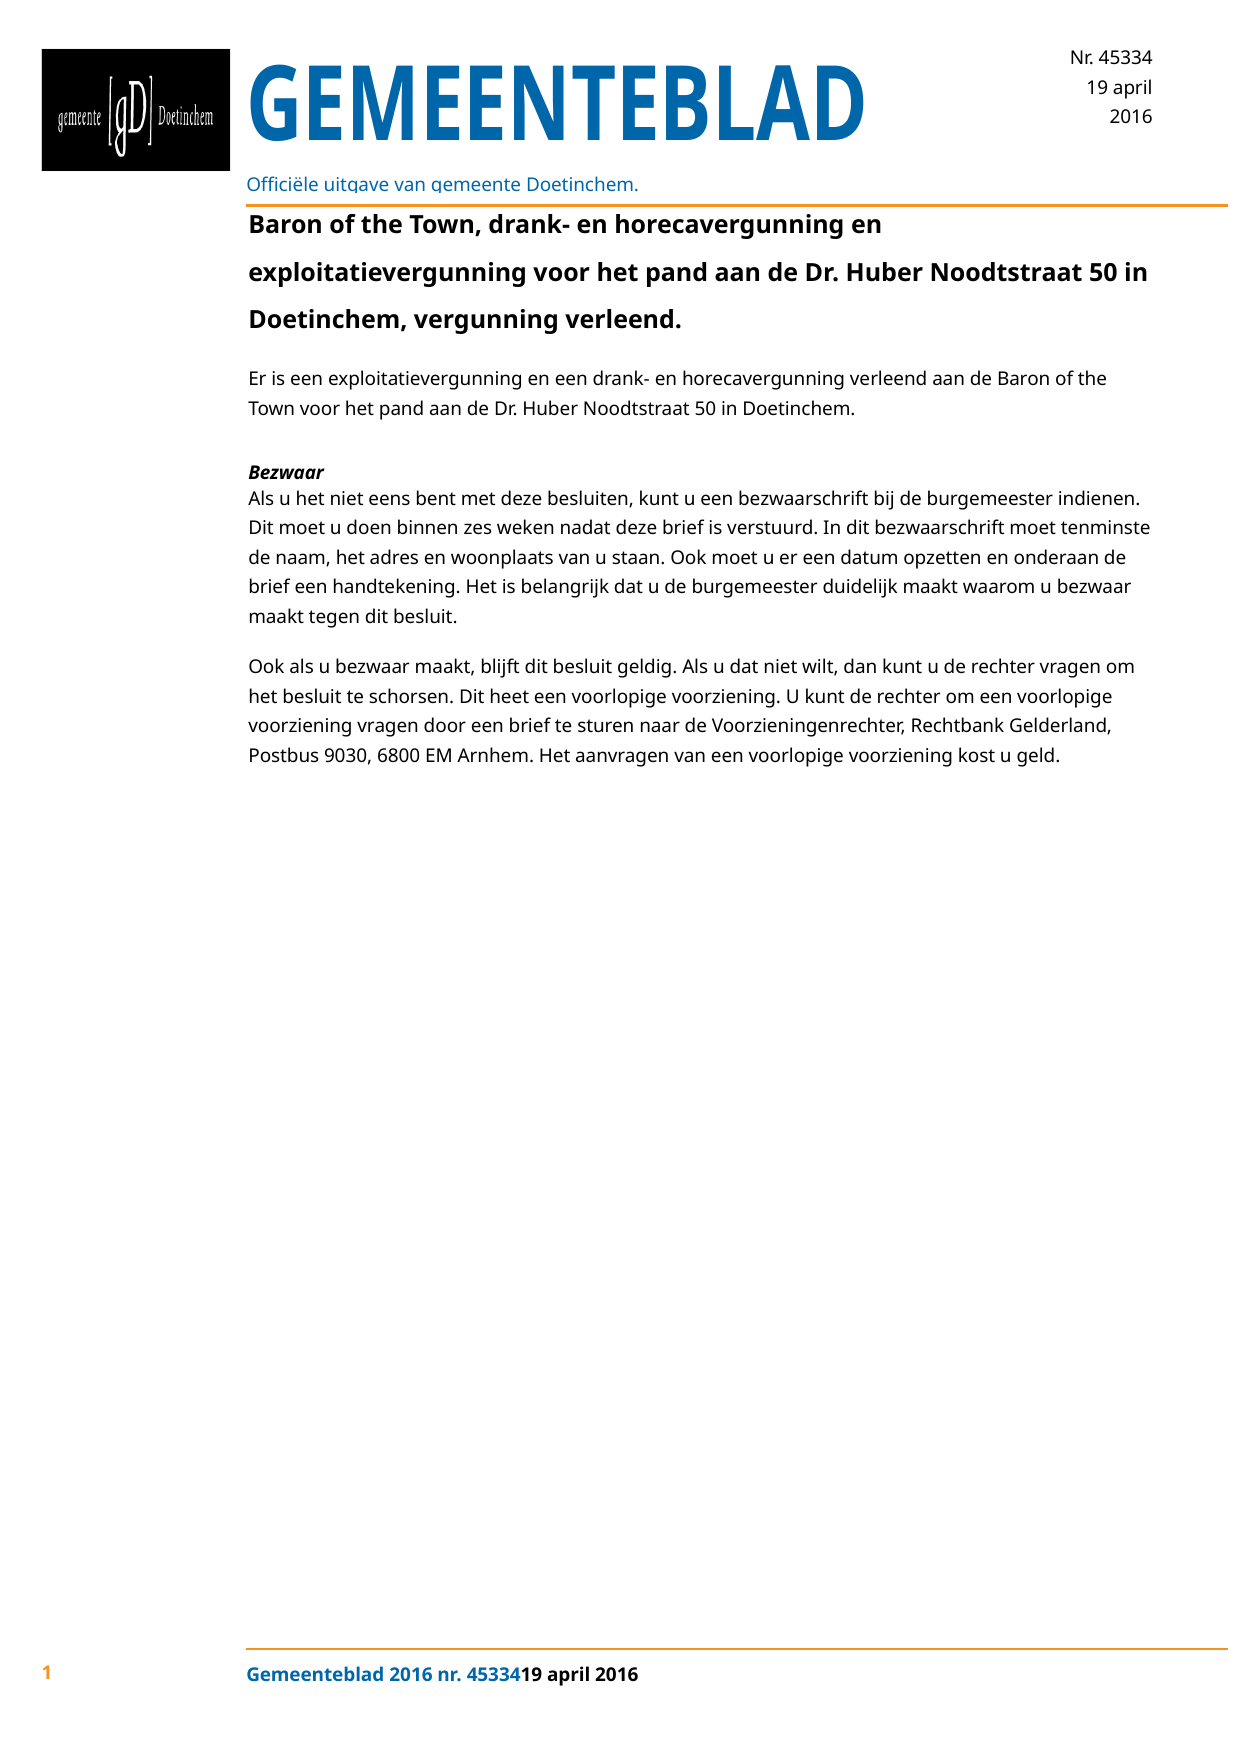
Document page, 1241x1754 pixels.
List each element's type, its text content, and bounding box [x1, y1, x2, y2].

text Ook als u bezwaar maakt, blijft dit besluit geldig. Als u dat niet wilt, dan kunt u de rechter vragen om het besluit te schorsen. Dit heet een voorlopige voorziening. U kunt de rechter om een voorlopige voorziening vragen door een brief te sturen naar de Voorzieningenrechter, Rechtbank Gelderland, Postbus 9030, 6800 EM Arnhem. Het aanvragen van een voorlopige voorziening kost u geld. [248, 653, 1152, 768]
text Er is een exploitatievergunning en een drank- en horecavergunning verleend aan de Baron of the Town voor het pand aan de Dr. Huber Noodtstraat 50 in Doetinchem. [248, 366, 1152, 421]
text Baron of the Town, drank- en horecavergunning en exploitatievergunning voor het pand aan de Dr. Huber Noodtstraat 50 in Doetinchem, vergunning verleend. [248, 207, 1152, 336]
picture [41, 47, 231, 172]
text Bezwaar [248, 459, 1152, 485]
text Als u het niet eens bent met deze besluiten, kunt u een bezwaarschrift bij de burgemeester indienen. Dit moet u doen binnen zes weken nadat deze brief is verstuurd. In dit bezwaarschrift moet tenminste de naam, het adres en woonplaats van u staan. Ook moet u er een datum opzetten en onderaan de brief een handtekening. Het is belangrijk dat u de burgemeester duidelijk maakt waarom u bezwaar maakt tegen dit besluit. [248, 485, 1152, 629]
